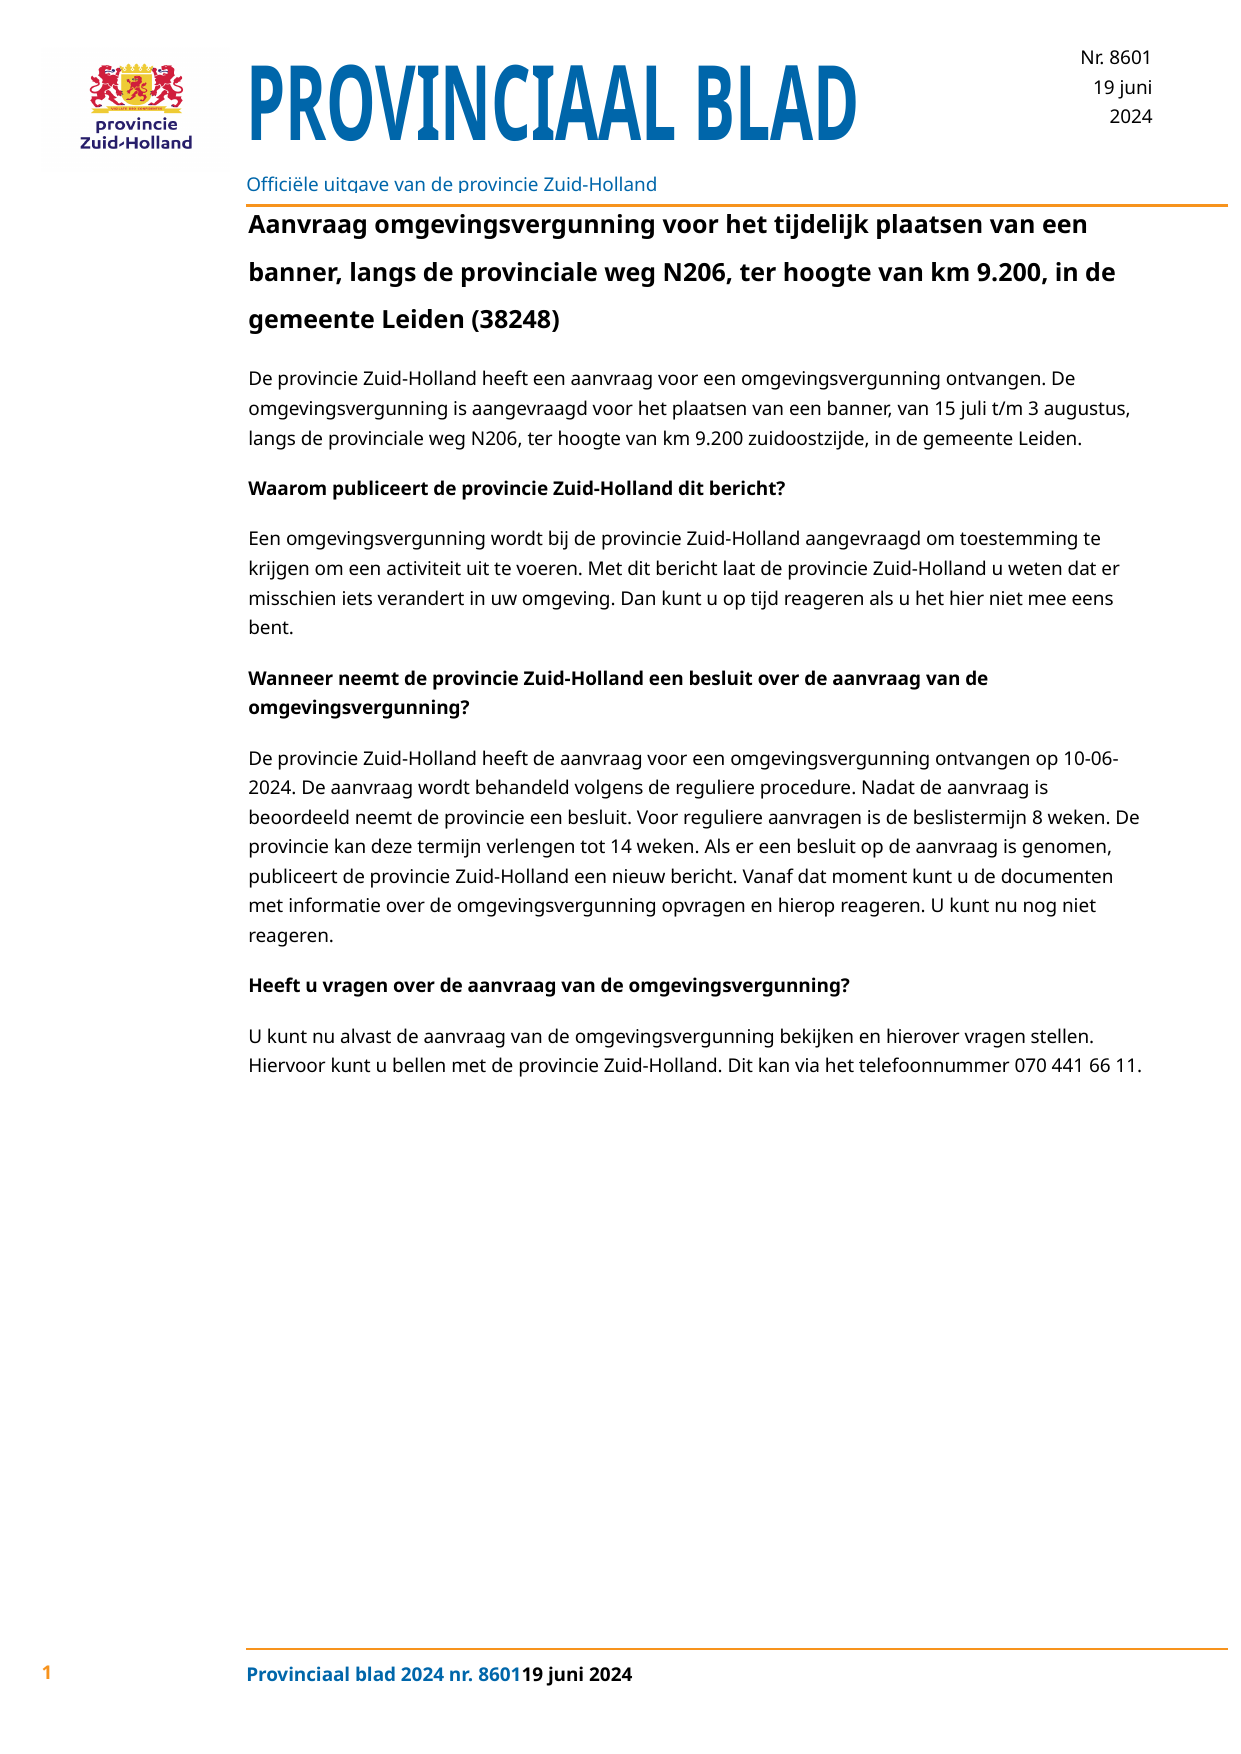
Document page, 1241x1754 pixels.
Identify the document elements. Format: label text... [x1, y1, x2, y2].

text Een omgevingsvergunning wordt bij de provincie Zuid-Holland aangevraagd om toestemming te krijgen om een activiteit uit te voeren. Met dit bericht laat de provincie Zuid-Holland u weten dat er misschien iets verandert in uw omgeving. Dan kunt u op tijd reageren als u het hier niet mee eens bent. [248, 526, 1152, 640]
text Heeft u vragen over de aanvraag van de omgevingsvergunning? [248, 973, 1152, 998]
text Aanvraag omgevingsvergunning voor het tijdelijk plaatsen van een banner, langs de provinciale weg N206, ter hoogte van km 9.200, in de gemeente Leiden (38248) [248, 207, 1152, 336]
text De provincie Zuid-Holland heeft een aanvraag voor een omgevingsvergunning ontvangen. De omgevingsvergunning is aangevraagd voor het plaatsen van een banner, van 15 juli t/m 3 augustus, langs de provinciale weg N206, ter hoogte van km 9.200 zuidoostzijde, in de gemeente Leiden. [248, 366, 1152, 450]
text De provincie Zuid-Holland heeft de aanvraag voor een omgevingsvergunning ontvangen op 10-06-2024. De aanvraag wordt behandeld volgens de reguliere procedure. Nadat de aanvraag is beoordeeld neemt de provincie een besluit. Voor reguliere aanvragen is de beslistermijn 8 weken. De provincie kan deze termijn verlengen tot 14 weken. Als er een besluit op de aanvraag is genomen, publiceert de provincie Zuid-Holland een nieuw bericht. Vanaf dat moment kunt u de documenten met informatie over de omgevingsvergunning opvragen en hierop reageren. U kunt nu nog niet reageren. [248, 745, 1152, 948]
picture [41, 47, 231, 172]
text Waarom publiceert de provincie Zuid-Holland dit bericht? [248, 475, 1152, 501]
text Wanneer neemt de provincie Zuid-Holland een besluit over de aanvraag van de omgevingsvergunning? [248, 665, 1152, 720]
text U kunt nu alvast de aanvraag van de omgevingsvergunning bekijken en hierover vragen stellen. Hiervoor kunt u bellen met de provincie Zuid-Holland. Dit kan via het telefoonnummer 070 441 66 11. [248, 1023, 1152, 1078]
